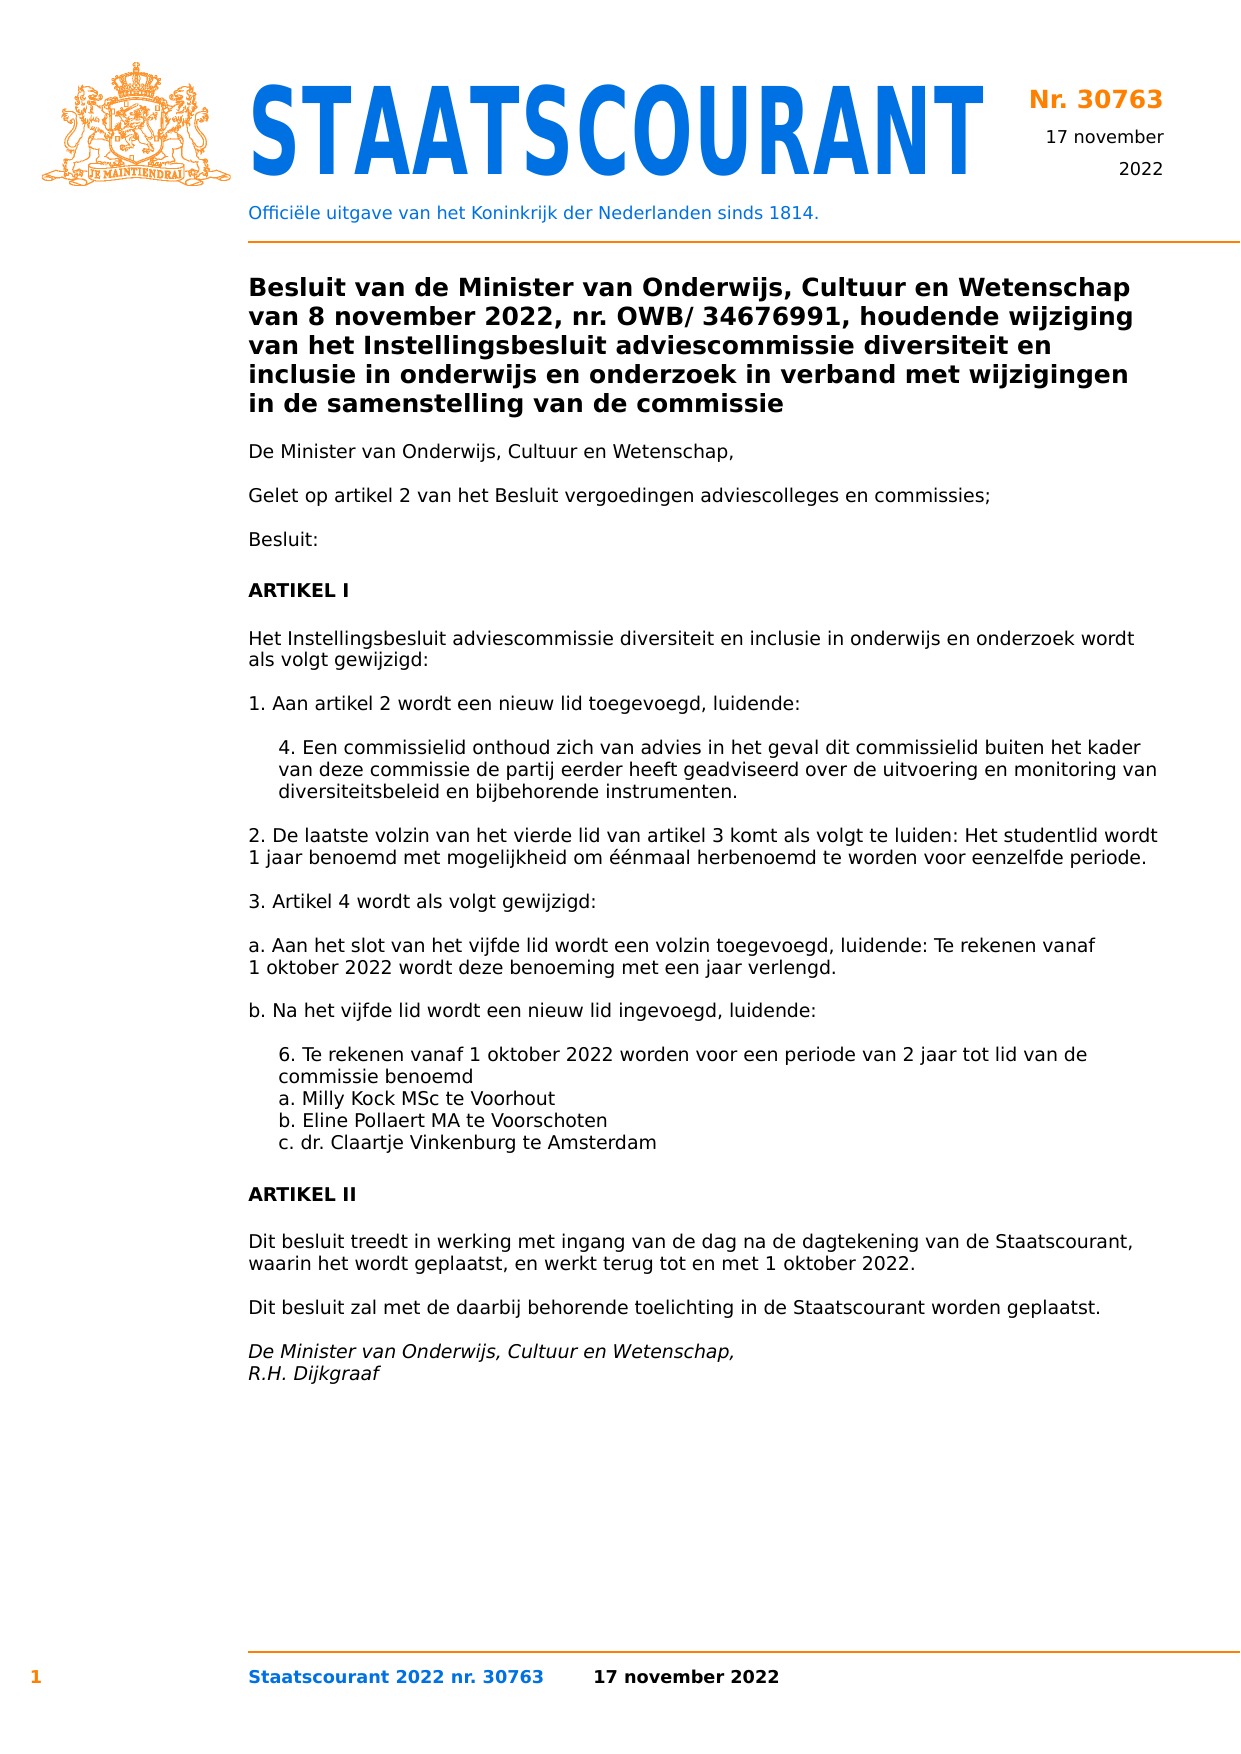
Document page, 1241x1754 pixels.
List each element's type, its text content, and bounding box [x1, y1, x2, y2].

subtitle ARTIKEL II [248, 1184, 1163, 1206]
table_header [25, 62, 248, 241]
table_cell Officiële uitgave van het Koninkrijk der Nederlanden sinds 1814. [248, 203, 1240, 241]
text Dit besluit treedt in werking met ingang van de dag na de dagtekening van de Staatscourant, waarin het wordt geplaatst, en werkt terug tot en met 1 oktober 2022. [248, 1231, 1163, 1275]
text Gelet op artikel 2 van het Besluit vergoedingen adviescolleges en commissies; [248, 484, 1163, 507]
text 4. Een commissielid onthoud zich van advies in het geval dit commissielid buiten het kader van deze commissie de partij eerder heeft geadviseerd over de uitvoering en monitoring van diversiteitsbeleid en bijbehorende instrumenten. [278, 737, 1163, 803]
table_header Nr. 30763 [998, 62, 1240, 121]
text Dit besluit zal met de daarbij behorende toelichting in de Staatscourant worden geplaatst. [248, 1297, 1163, 1319]
text b. Eline Pollaert MA te Voorschoten [278, 1110, 1163, 1132]
text a. Aan het slot van het vijfde lid wordt een volzin toegevoegd, luidende: Te rekenen vanaf 1 oktober 2022 wordt deze benoeming met een jaar verlengd. [248, 934, 1163, 978]
text c. dr. Claartje Vinkenburg te Amsterdam [278, 1132, 1163, 1154]
text b. Na het vijfde lid wordt een nieuw lid ingevoegd, luidende: [248, 1000, 1163, 1022]
text 1. Aan artikel 2 wordt een nieuw lid toegevoegd, luidende: [248, 693, 1163, 715]
text Het Instellingsbesluit adviescommissie diversiteit en inclusie in onderwijs en onderzoek wordt als volgt gewijzigd: [248, 627, 1163, 671]
subtitle Besluit van de Minister van Onderwijs, Cultuur en Wetenschap van 8 november 2022, nr. OWB/ 34676991, houdende wijziging van het Instellingsbesluit adviescommissie diversiteit en inclusie in onderwijs en onderzoek in verband met wijzigingen in de samenstelling van de commissie [248, 273, 1163, 419]
picture [41, 62, 231, 186]
subtitle ARTIKEL I [248, 580, 1163, 602]
table_cell 17 november [998, 121, 1240, 153]
table_header STAATSCOURANT [248, 62, 998, 203]
text Besluit: [248, 528, 1163, 550]
table_cell 2022 [998, 153, 1240, 203]
text 6. Te rekenen vanaf 1 oktober 2022 worden voor een periode van 2 jaar tot lid van de commissie benoemd [278, 1044, 1163, 1088]
text 2. De laatste volzin van het vierde lid van artikel 3 komt als volgt te luiden: Het studentlid wordt 1 jaar benoemd met mogelijkheid om éénmaal herbenoemd te worden voor eenzelfde periode. [248, 825, 1163, 869]
text De Minister van Onderwijs, Cultuur en Wetenschap, R.H. Dijkgraaf [248, 1341, 1163, 1385]
text a. Milly Kock MSc te Voorhout [278, 1088, 1163, 1110]
text De Minister van Onderwijs, Cultuur en Wetenschap, [248, 441, 1163, 463]
text 3. Artikel 4 wordt als volgt gewijzigd: [248, 891, 1163, 913]
